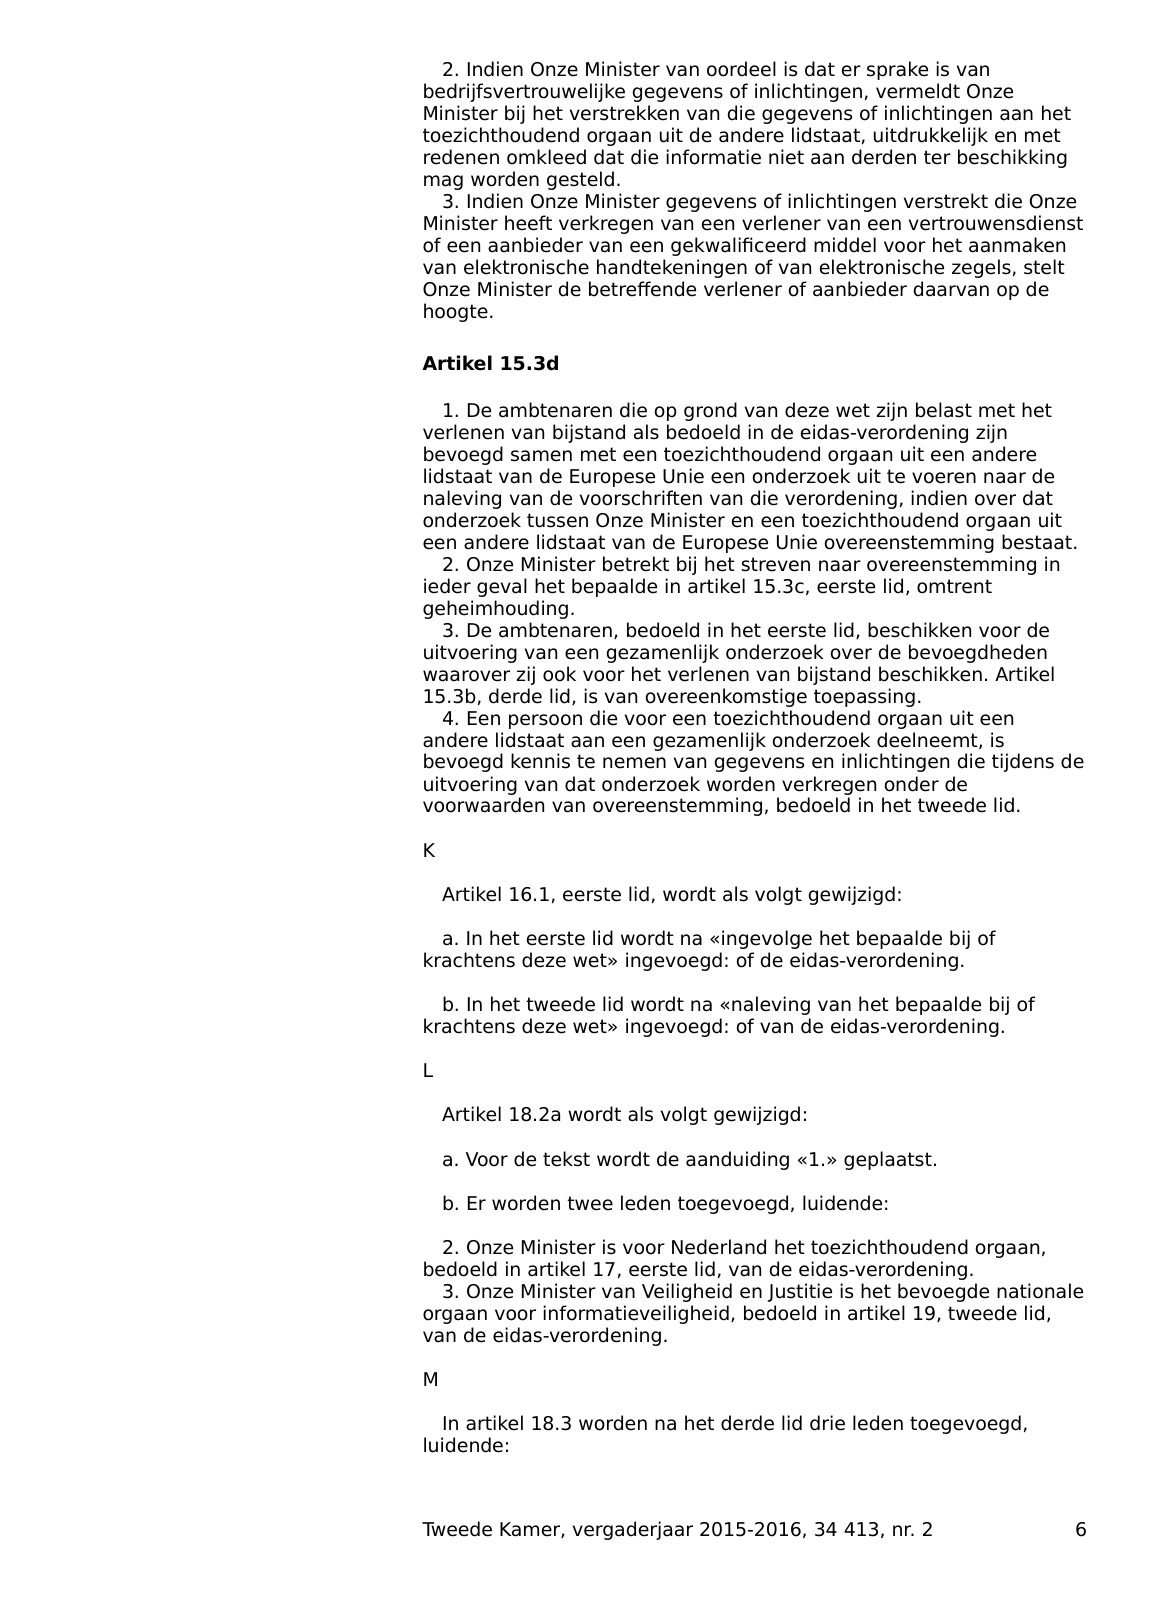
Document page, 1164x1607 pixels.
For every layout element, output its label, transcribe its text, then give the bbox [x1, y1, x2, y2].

text K [422, 839, 1087, 862]
text b. In het tweede lid wordt na «naleving van het bepaalde bij of krachtens deze wet» ingevoegd: of van de eidas-verordening. [422, 994, 1087, 1038]
text L [422, 1060, 1087, 1082]
text 3. Indien Onze Minister gegevens of inlichtingen verstrekt die Onze Minister heeft verkregen van een verlener van een vertrouwensdienst of een aanbieder van een gekwalificeerd middel voor het aanmaken van elektronische handtekeningen of van elektronische zegels, stelt Onze Minister de betreffende verlener of aanbieder daarvan op de hoogte. [422, 191, 1087, 323]
subtitle Artikel 15.3d [422, 353, 1087, 375]
text In artikel 18.3 worden na het derde lid drie leden toegevoegd, luidende: [422, 1413, 1087, 1457]
text 2. Indien Onze Minister van oordeel is dat er sprake is van bedrijfsvertrouwelijke gegevens of inlichtingen, vermeldt Onze Minister bij het verstrekken van die gegevens of inlichtingen aan het toezichthoudend orgaan uit de andere lidstaat, uitdrukkelijk en met redenen omkleed dat die informatie niet aan derden ter beschikking mag worden gesteld. [422, 59, 1087, 191]
text a. In het eerste lid wordt na «ingevolge het bepaalde bij of krachtens deze wet» ingevoegd: of de eidas-verordening. [422, 928, 1087, 972]
text 2. Onze Minister is voor Nederland het toezichthoudend orgaan, bedoeld in artikel 17, eerste lid, van de eidas-verordening. [422, 1237, 1087, 1281]
text 2. Onze Minister betrekt bij het streven naar overeenstemming in ieder geval het bepaalde in artikel 15.3c, eerste lid, omtrent geheimhouding. [422, 554, 1087, 619]
text 4. Een persoon die voor een toezichthoudend orgaan uit een andere lidstaat aan een gezamenlijk onderzoek deelneemt, is bevoegd kennis te nemen van gegevens en inlichtingen die tijdens de uitvoering van dat onderzoek worden verkregen onder de voorwaarden van overeenstemming, bedoeld in het tweede lid. [422, 707, 1087, 817]
text Artikel 18.2a wordt als volgt gewijzigd: [422, 1104, 1087, 1126]
text Artikel 16.1, eerste lid, wordt als volgt gewijzigd: [422, 884, 1087, 906]
text a. Voor de tekst wordt de aanduiding «1.» geplaatst. [422, 1148, 1087, 1171]
text b. Er worden twee leden toegevoegd, luidende: [422, 1193, 1087, 1215]
text 1. De ambtenaren die op grond van deze wet zijn belast met het verlenen van bijstand als bedoeld in de eidas-verordening zijn bevoegd samen met een toezichthoudend orgaan uit een andere lidstaat van de Europese Unie een onderzoek uit te voeren naar de naleving van de voorschriften van die verordening, indien over dat onderzoek tussen Onze Minister en een toezichthoudend orgaan uit een andere lidstaat van de Europese Unie overeenstemming bestaat. [422, 400, 1087, 554]
text 3. Onze Minister van Veiligheid en Justitie is het bevoegde nationale orgaan voor informatieveiligheid, bedoeld in artikel 19, tweede lid, van de eidas-verordening. [422, 1281, 1087, 1347]
text 3. De ambtenaren, bedoeld in het eerste lid, beschikken voor de uitvoering van een gezamenlijk onderzoek over de bevoegdheden waarover zij ook voor het verlenen van bijstand beschikken. Artikel 15.3b, derde lid, is van overeenkomstige toepassing. [422, 619, 1087, 707]
text M [422, 1369, 1087, 1391]
